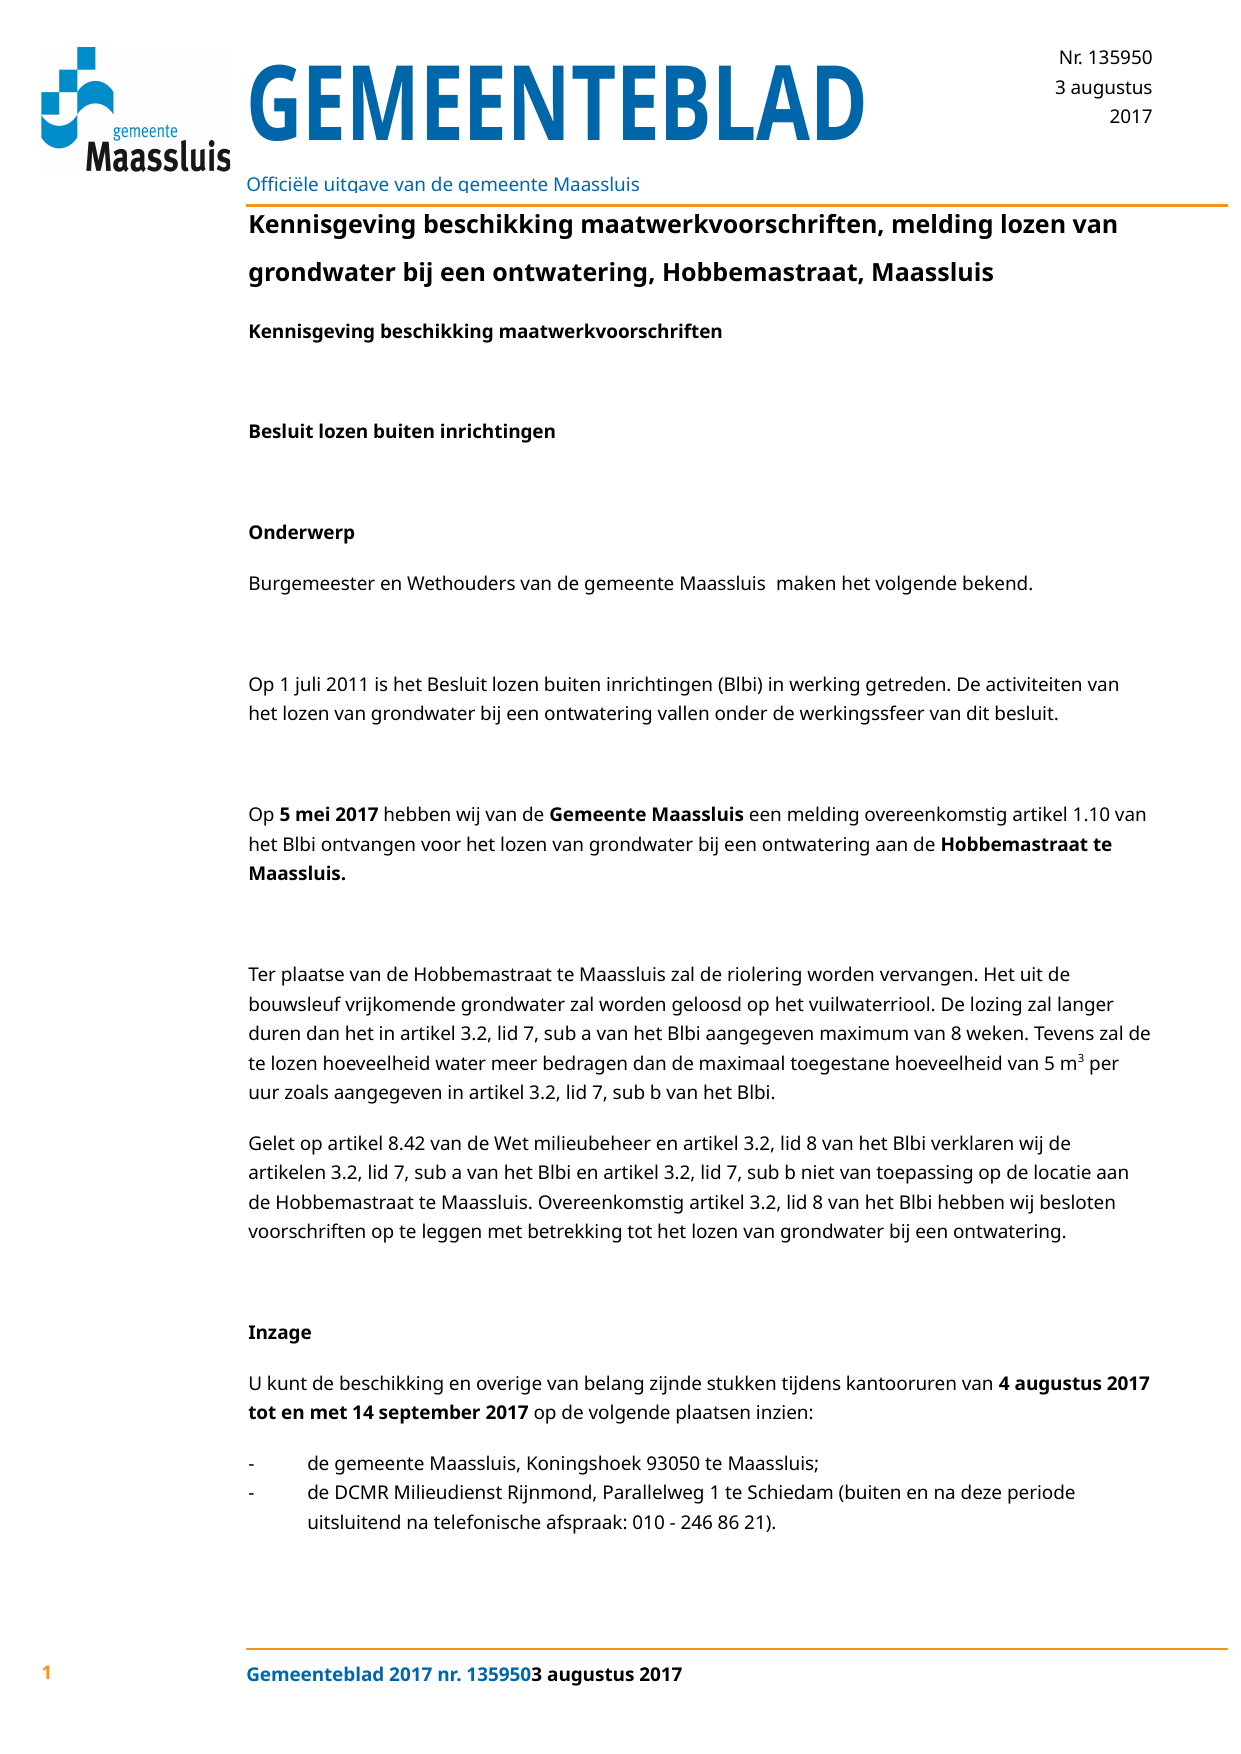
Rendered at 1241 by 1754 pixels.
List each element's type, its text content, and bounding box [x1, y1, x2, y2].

text Ter plaatse van de Hobbemastraat te Maassluis zal de riolering worden vervangen. Het uit de bouwsleuf vrijkomende grondwater zal worden geloosd op het vuilwaterriool. De lozing zal langer duren dan het in artikel 3.2, lid 7, sub a van het Blbi aangegeven maximum van 8 weken. Tevens zal de te lozen hoeveelheid water meer bedragen dan de maximaal toegestane hoeveelheid van 5 m3 per uur zoals aangegeven in artikel 3.2, lid 7, sub b van het Blbi. [248, 961, 1152, 1105]
picture [41, 47, 77, 92]
list de gemeente Maassluis, Koningshoek 93050 te Maassluis; [248, 1450, 1152, 1476]
text U kunt de beschikking en overige van belang zijnde stukken tijdens kantooruren van 4 augustus 2017 tot en met 14 september 2017 op de volgende plaatsen inzien: [248, 1370, 1152, 1425]
text Gelet op artikel 8.42 van de Wet milieubeheer en artikel 3.2, lid 8 van het Blbi verklaren wij de artikelen 3.2, lid 7, sub a van het Blbi en artikel 3.2, lid 7, sub b niet van toepassing op de locatie aan de Hobbemastraat te Maassluis. Overeenkomstig artikel 3.2, lid 8 van het Blbi hebben wij besloten voorschriften op te leggen met betrekking tot het lozen van grondwater bij een ontwatering. [248, 1130, 1152, 1244]
text Kennisgeving beschikking maatwerkvoorschriften [248, 318, 1152, 344]
picture [41, 47, 231, 172]
text Onderwerp [248, 519, 1152, 545]
text Burgemeester en Wethouders van de gemeente Maassluis maken het volgende bekend. [248, 570, 1152, 596]
text Kennisgeving beschikking maatwerkvoorschriften, melding lozen van grondwater bij een ontwatering, Hobbemastraat, Maassluis [248, 207, 1152, 288]
text Inzage [248, 1319, 1152, 1345]
list de DCMR Milieudienst Rijnmond, Parallelweg 1 te Schiedam (buiten en na deze periode uitsluitend na telefonische afspraak: 010 - 246 86 21). [248, 1479, 1152, 1535]
text Op 1 juli 2011 is het Besluit lozen buiten inrichtingen (Blbi) in werking getreden. De activiteiten van het lozen van grondwater bij een ontwatering vallen onder de werkingssfeer van dit besluit. [248, 671, 1152, 726]
text Op 5 mei 2017 hebben wij van de Gemeente Maassluis een melding overeenkomstig artikel 1.10 van het Blbi ontvangen voor het lozen van grondwater bij een ontwatering aan de Hobbemastraat te Maassluis. [248, 801, 1152, 886]
text Besluit lozen buiten inrichtingen [248, 419, 1152, 444]
